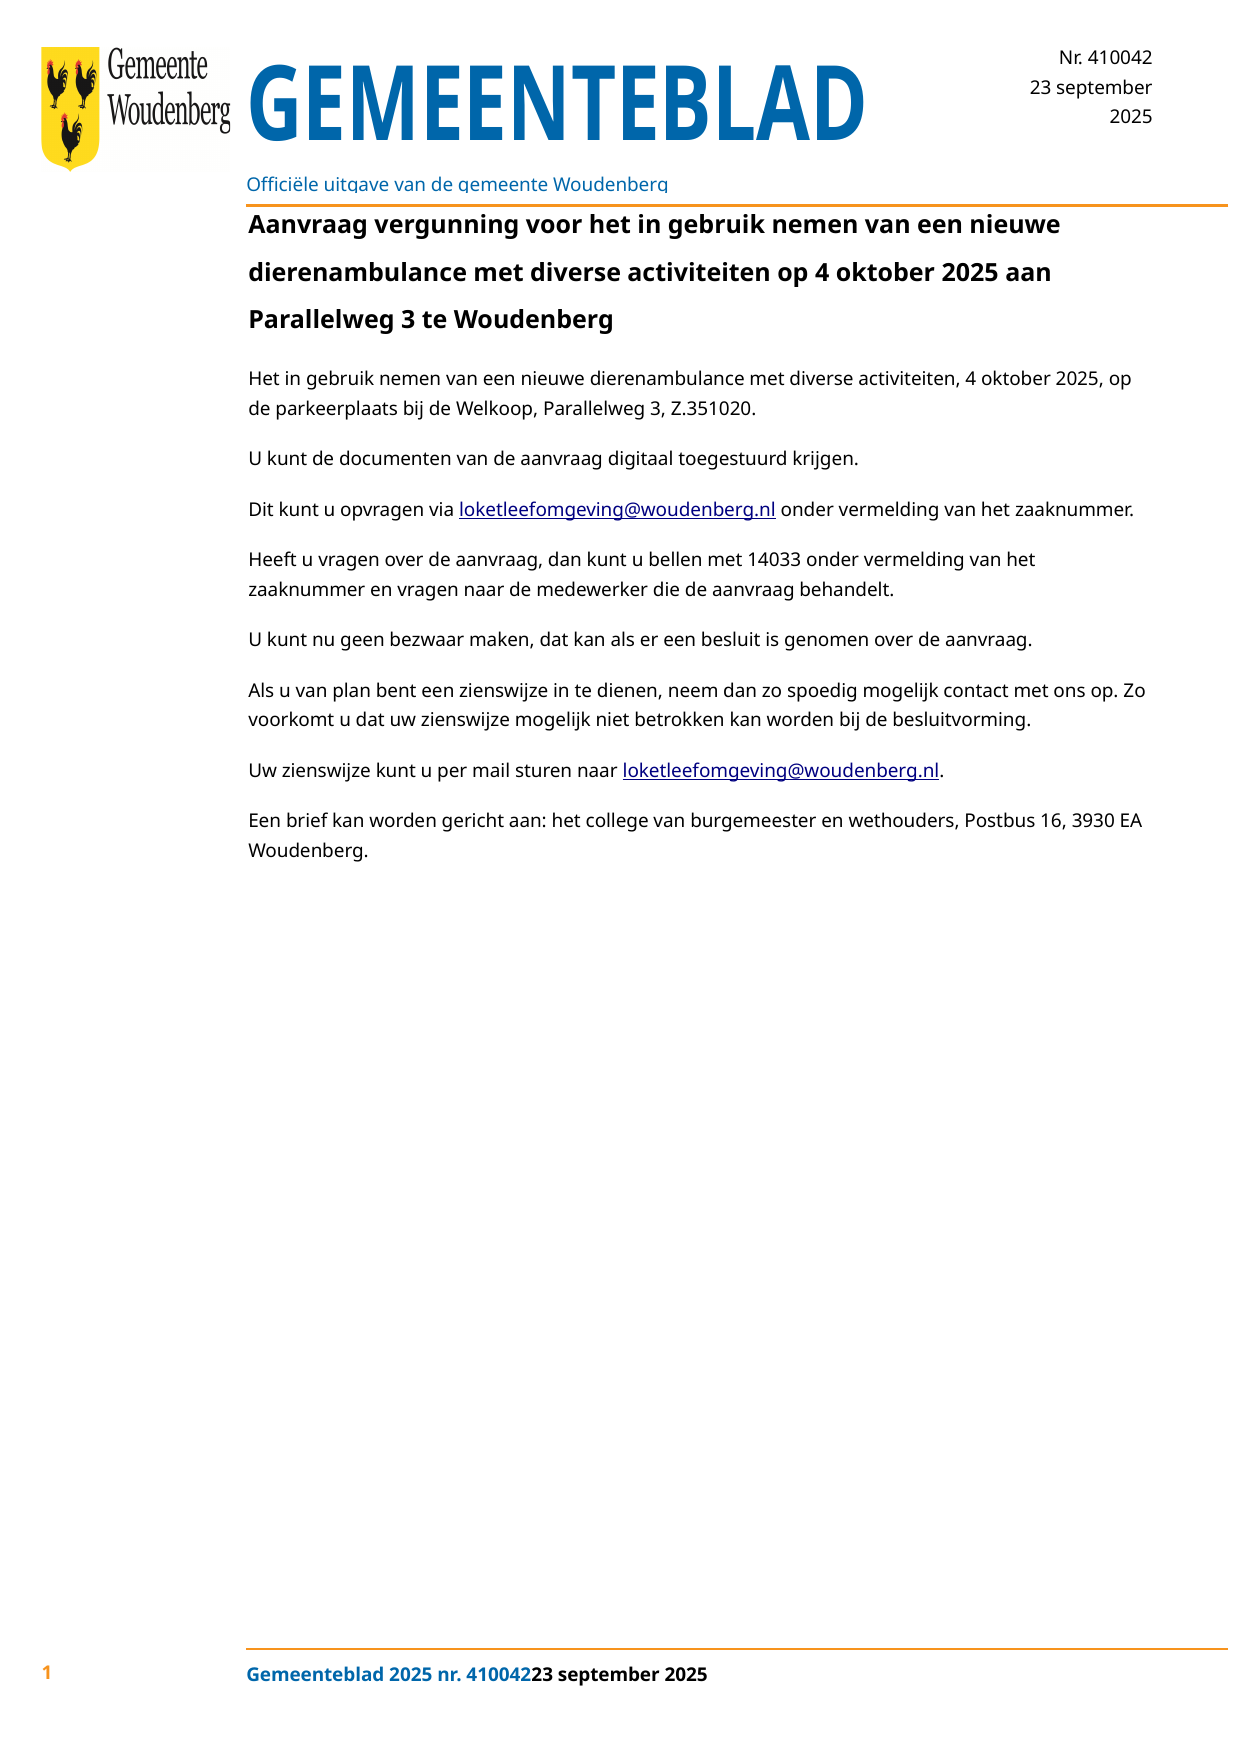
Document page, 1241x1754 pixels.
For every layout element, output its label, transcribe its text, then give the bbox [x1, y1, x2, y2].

text Uw zienswijze kunt u per mail sturen naar loketleefomgeving@woudenberg.nl. [248, 757, 1152, 782]
text Dit kunt u opvragen via loketleefomgeving@woudenberg.nl onder vermelding van het zaaknummer. [248, 496, 1152, 522]
text U kunt de documenten van de aanvraag digitaal toegestuurd krijgen. [248, 446, 1152, 471]
text Het in gebruik nemen van een nieuwe dierenambulance met diverse activiteiten, 4 oktober 2025, op de parkeerplaats bij de Welkoop, Parallelweg 3, Z.351020. [248, 366, 1152, 421]
picture [41, 47, 231, 172]
text Aanvraag vergunning voor het in gebruik nemen van een nieuwe dierenambulance met diverse activiteiten op 4 oktober 2025 aan Parallelweg 3 te Woudenberg [248, 207, 1152, 336]
text Als u van plan bent een zienswijze in te dienen, neem dan zo spoedig mogelijk contact met ons op. Zo voorkomt u dat uw zienswijze mogelijk niet betrokken kan worden bij de besluitvorming. [248, 677, 1152, 732]
text U kunt nu geen bezwaar maken, dat kan als er een besluit is genomen over de aanvraag. [248, 626, 1152, 652]
text Een brief kan worden gericht aan: het college van burgemeester en wethouders, Postbus 16, 3930 EA Woudenberg. [248, 807, 1152, 862]
text Heeft u vragen over de aanvraag, dan kunt u bellen met 14033 onder vermelding van het zaaknummer en vragen naar de medewerker die de aanvraag behandelt. [248, 546, 1152, 602]
